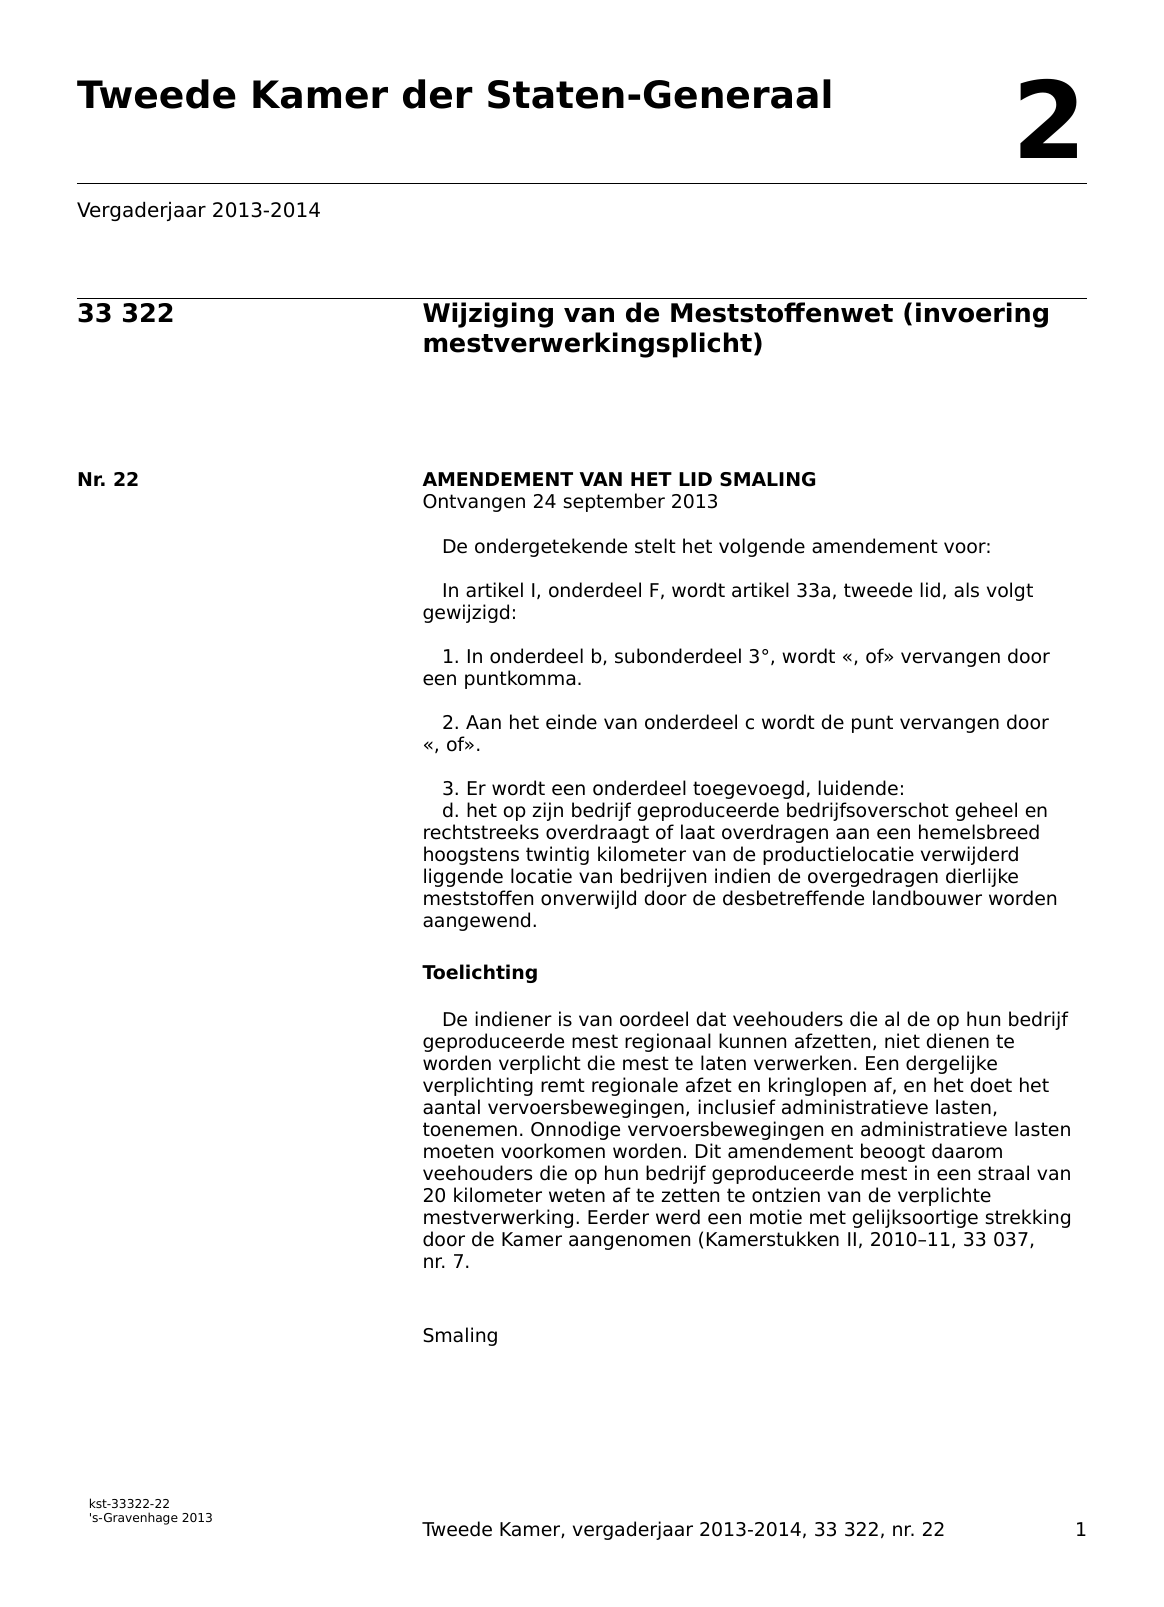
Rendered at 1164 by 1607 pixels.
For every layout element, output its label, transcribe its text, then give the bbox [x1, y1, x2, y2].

text Smaling [422, 1303, 1087, 1347]
table_header Tweede Kamer der Staten-Generaal [77, 59, 886, 183]
text De indiener is van oordeel dat veehouders die al de op hun bedrijf geproduceerde mest regionaal kunnen afzetten, niet dienen te worden verplicht die mest te laten verwerken. Een dergelijke verplichting remt regionale afzet en kringlopen af, en het doet het aantal vervoersbewegingen, inclusief administratieve lasten, toenemen. Onnodige vervoersbewegingen en administratieve lasten moeten voorkomen worden. Dit amendement beoogt daarom veehouders die op hun bedrijf geproduceerde mest in een straal van 20 kilometer weten af te zetten te ontzien van de verplichte mestverwerking. Eerder werd een motie met gelijksoortige strekking door de Kamer aangenomen (Kamerstukken II, 2010–11, 33 037, nr. 7. [422, 1009, 1087, 1273]
table_header 2 [886, 59, 1087, 183]
text kst-33322-22 [88, 1497, 323, 1511]
subtitle Nr. 22 AMENDEMENT VAN HET LID SMALING [77, 469, 1087, 491]
text d. het op zijn bedrijf geproduceerde bedrijfsoverschot geheel en rechtstreeks overdraagt of laat overdragen aan een hemelsbreed hoogstens twintig kilometer van de productielocatie verwijderd liggende locatie van bedrijven indien de overgedragen dierlijke meststoffen onverwijld door de desbetreffende landbouwer worden aangewend. [422, 800, 1087, 932]
text 2. Aan het einde van onderdeel c wordt de punt vervangen door «, of». [422, 712, 1087, 756]
table_cell Vergaderjaar 2013-2014 [77, 184, 1087, 298]
text 1. In onderdeel b, subonderdeel 3°, wordt «, of» vervangen door een puntkomma. [422, 646, 1087, 690]
text De ondergetekende stelt het volgende amendement voor: [422, 536, 1087, 557]
text 3. Er wordt een onderdeel toegevoegd, luidende: [422, 778, 1087, 800]
text Ontvangen 24 september 2013 [422, 491, 1087, 513]
subtitle 33 322 Wijziging van de Meststoffenwet (invoering mestverwerkingsplicht) [77, 299, 1087, 358]
text In artikel I, onderdeel F, wordt artikel 33a, tweede lid, als volgt gewijzigd: [422, 580, 1087, 624]
subtitle Toelichting [422, 962, 1087, 984]
text 's-Gravenhage 2013 [88, 1511, 323, 1525]
